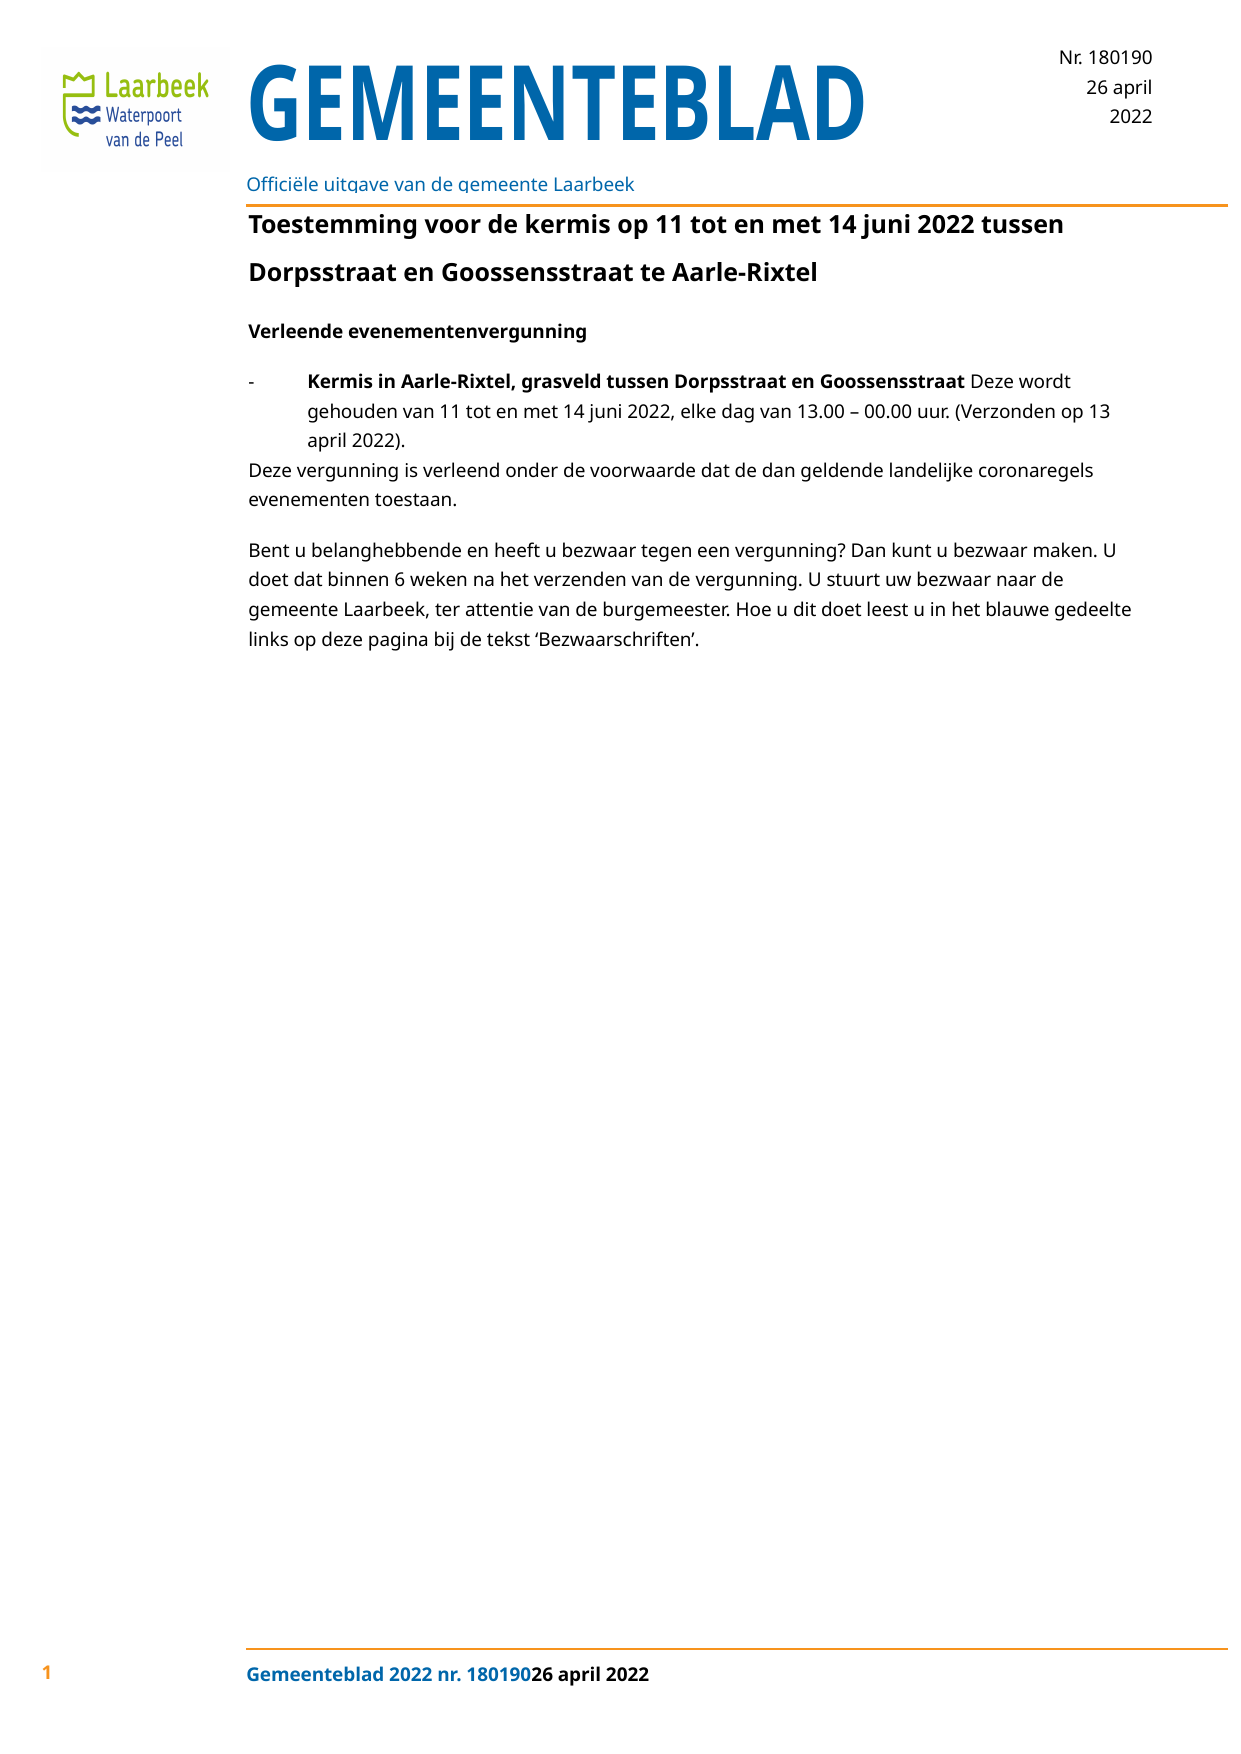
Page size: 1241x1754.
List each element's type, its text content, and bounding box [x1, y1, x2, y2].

text Verleende evenementenvergunning [248, 318, 1152, 344]
text Toestemming voor de kermis op 11 tot en met 14 juni 2022 tussen Dorpsstraat en Goossensstraat te Aarle-Rixtel [248, 207, 1152, 288]
text Deze vergunning is verleend onder de voorwaarde dat de dan geldende landelijke coronaregels evenementen toestaan. [248, 457, 1152, 512]
picture [41, 47, 231, 172]
list Kermis in Aarle-Rixtel, grasveld tussen Dorpsstraat en Goossensstraat Deze wordt gehouden van 11 tot en met 14 juni 2022, elke dag van 13.00 – 00.00 uur. (Verzonden op 13 april 2022). [248, 368, 1152, 453]
text Bent u belanghebbende en heeft u bezwaar tegen een vergunning? Dan kunt u bezwaar maken. U doet dat binnen 6 weken na het verzenden van de vergunning. U stuurt uw bezwaar naar de gemeente Laarbeek, ter attentie van de burgemeester. Hoe u dit doet leest u in het blauwe gedeelte links op deze pagina bij de tekst ‘Bezwaarschriften’. [248, 537, 1152, 652]
